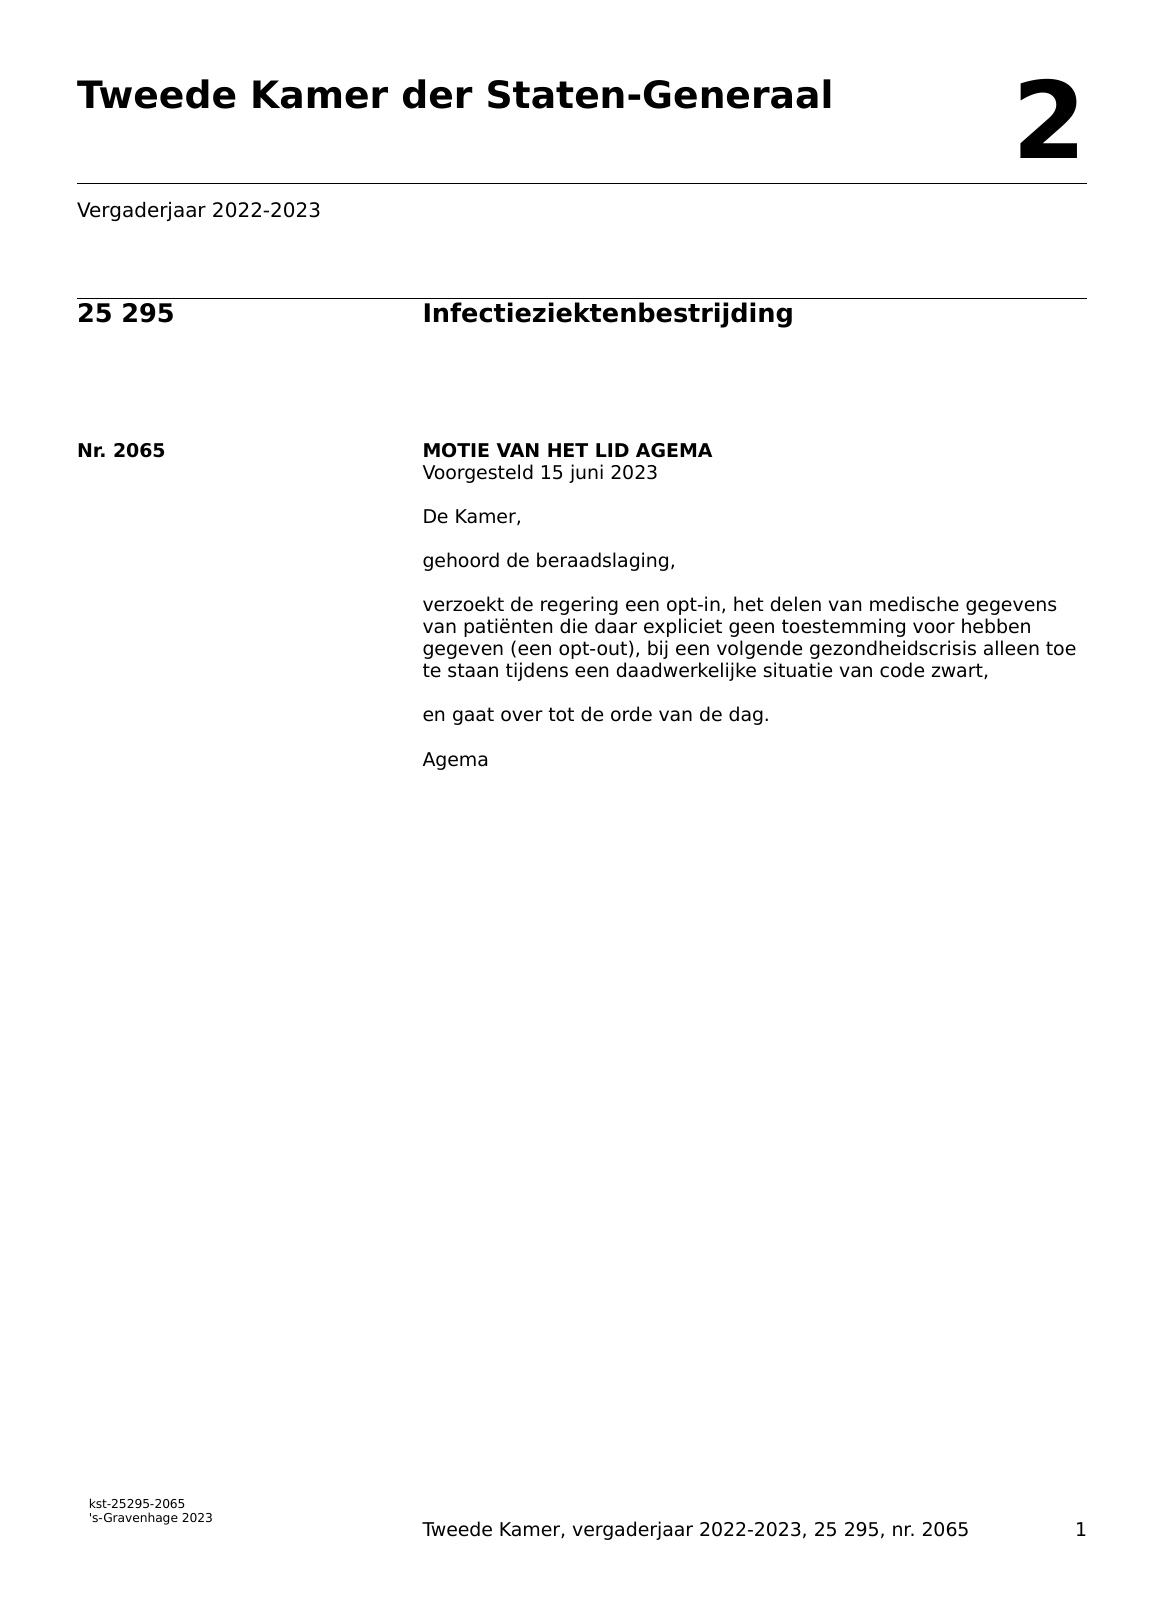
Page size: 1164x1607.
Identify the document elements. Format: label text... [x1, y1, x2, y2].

text kst-25295-2065 [88, 1497, 323, 1511]
subtitle 25 295 Infectieziektenbestrijding [77, 299, 1087, 329]
text en gaat over tot de orde van de dag. [422, 704, 1087, 726]
table_header 2 [886, 59, 1087, 183]
text De Kamer, [422, 506, 1087, 528]
text Agema [422, 748, 1087, 770]
table_header Tweede Kamer der Staten-Generaal [77, 59, 886, 183]
text Voorgesteld 15 juni 2023 [422, 462, 1087, 484]
subtitle Nr. 2065 MOTIE VAN HET LID AGEMA [77, 440, 1087, 462]
text gehoord de beraadslaging, [422, 550, 1087, 572]
text 's-Gravenhage 2023 [88, 1511, 323, 1525]
text verzoekt de regering een opt-in, het delen van medische gegevens van patiënten die daar expliciet geen toestemming voor hebben gegeven (een opt-out), bij een volgende gezondheidscrisis alleen toe te staan tijdens een daadwerkelijke situatie van code zwart, [422, 594, 1087, 682]
table_cell Vergaderjaar 2022-2023 [77, 184, 1087, 298]
